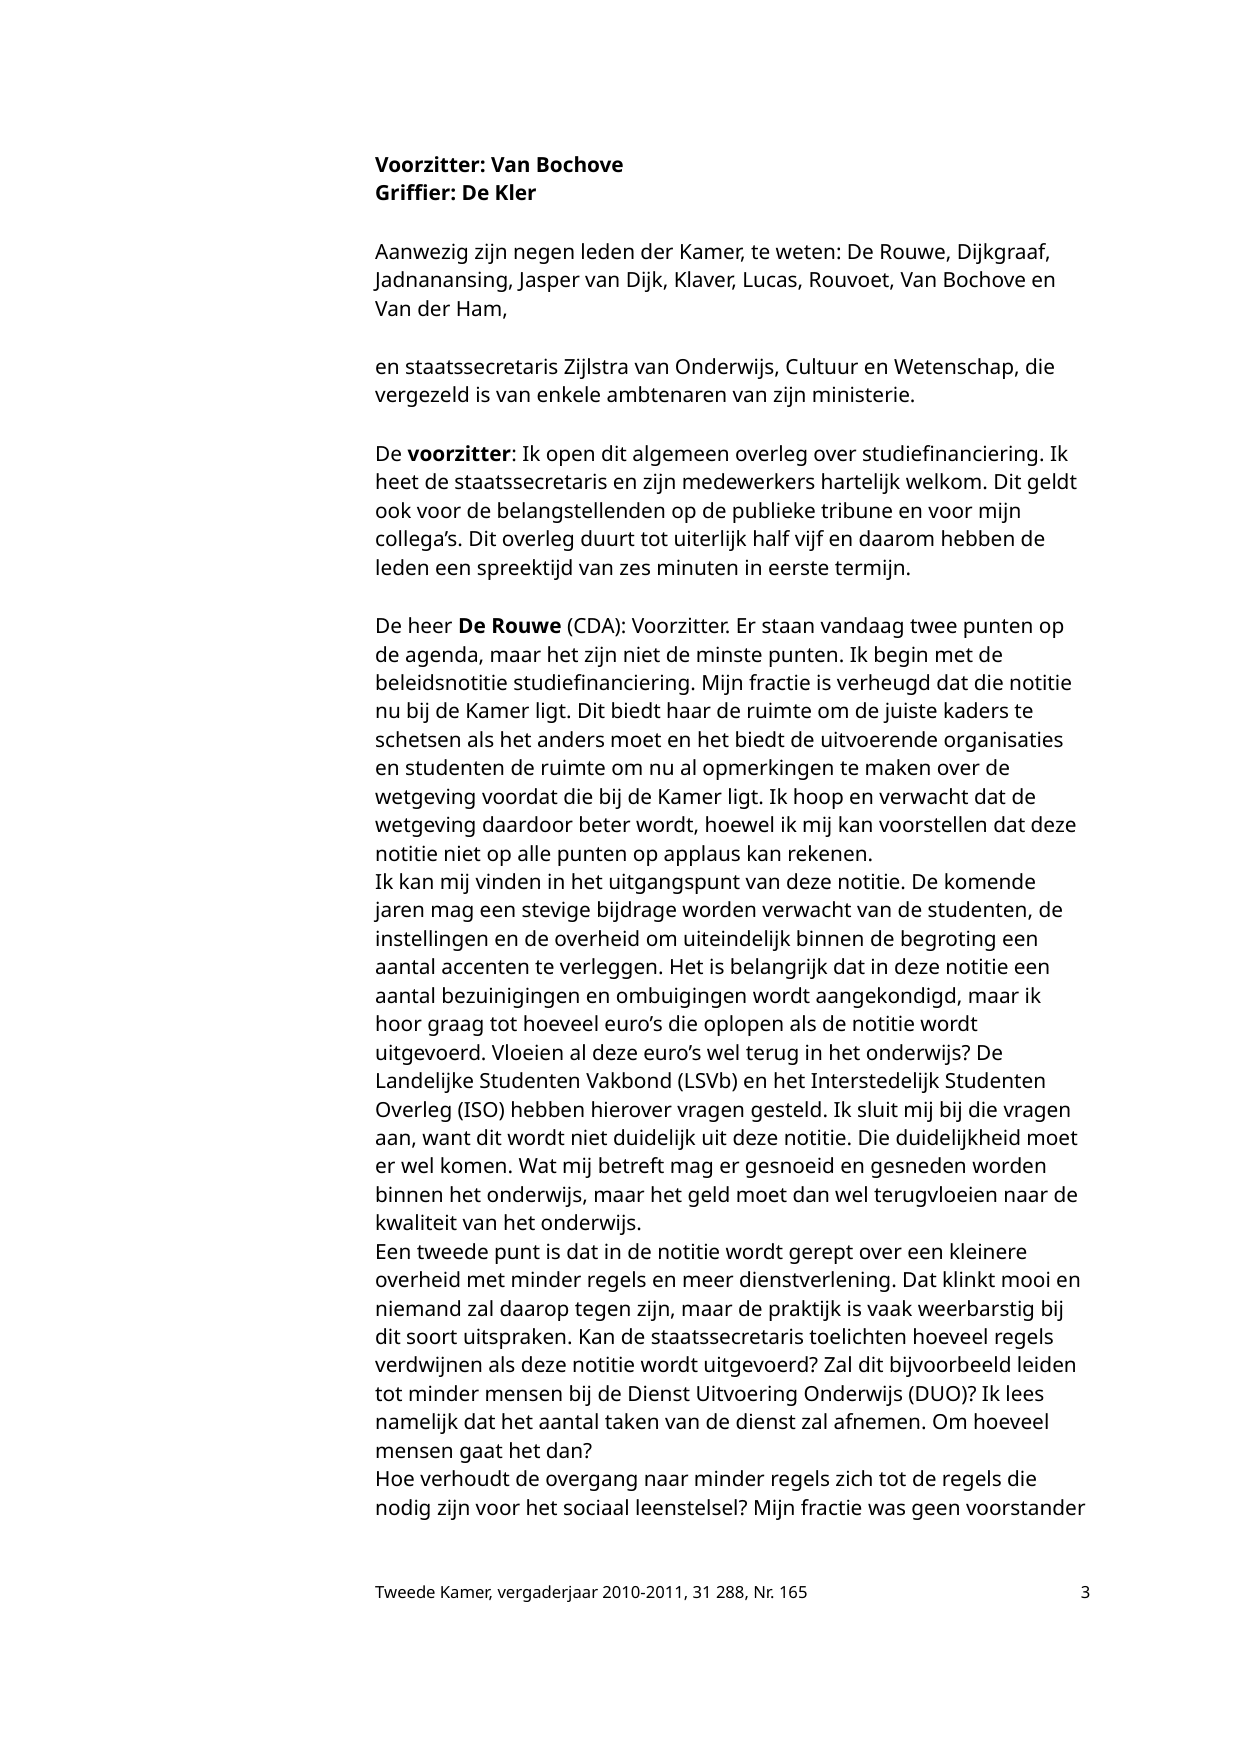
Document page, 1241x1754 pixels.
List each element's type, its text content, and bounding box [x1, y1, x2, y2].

text Ik kan mij vinden in het uitgangspunt van deze notitie. De komende jaren mag een stevige bijdrage worden verwacht van de studenten, de instellingen en de overheid om uiteindelijk binnen de begroting een aantal accenten te verleggen. Het is belangrijk dat in deze notitie een aantal bezuinigingen en ombuigingen wordt aangekondigd, maar ik hoor graag tot hoeveel euro’s die oplopen als de notitie wordt uitgevoerd. Vloeien al deze euro’s wel terug in het onderwijs? De Landelijke Studenten Vakbond (LSVb) en het Interstedelijk Studenten Overleg (ISO) hebben hierover vragen gesteld. Ik sluit mij bij die vragen aan, want dit wordt niet duidelijk uit deze notitie. Die duidelijkheid moet er wel komen. Wat mij betreft mag er gesnoeid en gesneden worden binnen het onderwijs, maar het geld moet dan wel terugvloeien naar de kwaliteit van het onderwijs. [375, 867, 1090, 1237]
text Griffier: De Kler [375, 178, 1090, 207]
text De voorzitter: Ik open dit algemeen overleg over studiefinanciering. Ik heet de staatssecretaris en zijn medewerkers hartelijk welkom. Dit geldt ook voor de belangstellenden op de publieke tribune en voor mijn collega’s. Dit overleg duurt tot uiterlijk half vijf en daarom hebben de leden een spreektijd van zes minuten in eerste termijn. [375, 439, 1090, 581]
text en staatssecretaris Zijlstra van Onderwijs, Cultuur en Wetenschap, die vergezeld is van enkele ambtenaren van zijn ministerie. [375, 352, 1090, 409]
text Aanwezig zijn negen leden der Kamer, te weten: De Rouwe, Dijkgraaf, Jadnanansing, Jasper van Dijk, Klaver, Lucas, Rouvoet, Van Bochove en Van der Ham, [375, 237, 1090, 322]
text Een tweede punt is dat in de notitie wordt gerept over een kleinere overheid met minder regels en meer dienstverlening. Dat klinkt mooi en niemand zal daarop tegen zijn, maar de praktijk is vaak weerbarstig bij dit soort uitspraken. Kan de staatssecretaris toelichten hoeveel regels verdwijnen als deze notitie wordt uitgevoerd? Zal dit bijvoorbeeld leiden tot minder mensen bij de Dienst Uitvoering Onderwijs (DUO)? Ik lees namelijk dat het aantal taken van de dienst zal afnemen. Om hoeveel mensen gaat het dan? [375, 1237, 1090, 1464]
text Hoe verhoudt de overgang naar minder regels zich tot de regels die nodig zijn voor het sociaal leenstelsel? Mijn fractie was geen voorstander [375, 1464, 1090, 1521]
text De heer De Rouwe (CDA): Voorzitter. Er staan vandaag twee punten op de agenda, maar het zijn niet de minste punten. Ik begin met de beleidsnotitie studiefinanciering. Mijn fractie is verheugd dat die notitie nu bij de Kamer ligt. Dit biedt haar de ruimte om de juiste kaders te schetsen als het anders moet en het biedt de uitvoerende organisaties en studenten de ruimte om nu al opmerkingen te maken over de wetgeving voordat die bij de Kamer ligt. Ik hoop en verwacht dat de wetgeving daardoor beter wordt, hoewel ik mij kan voorstellen dat deze notitie niet op alle punten op applaus kan rekenen. [375, 611, 1090, 867]
text Voorzitter: Van Bochove [375, 150, 1090, 178]
